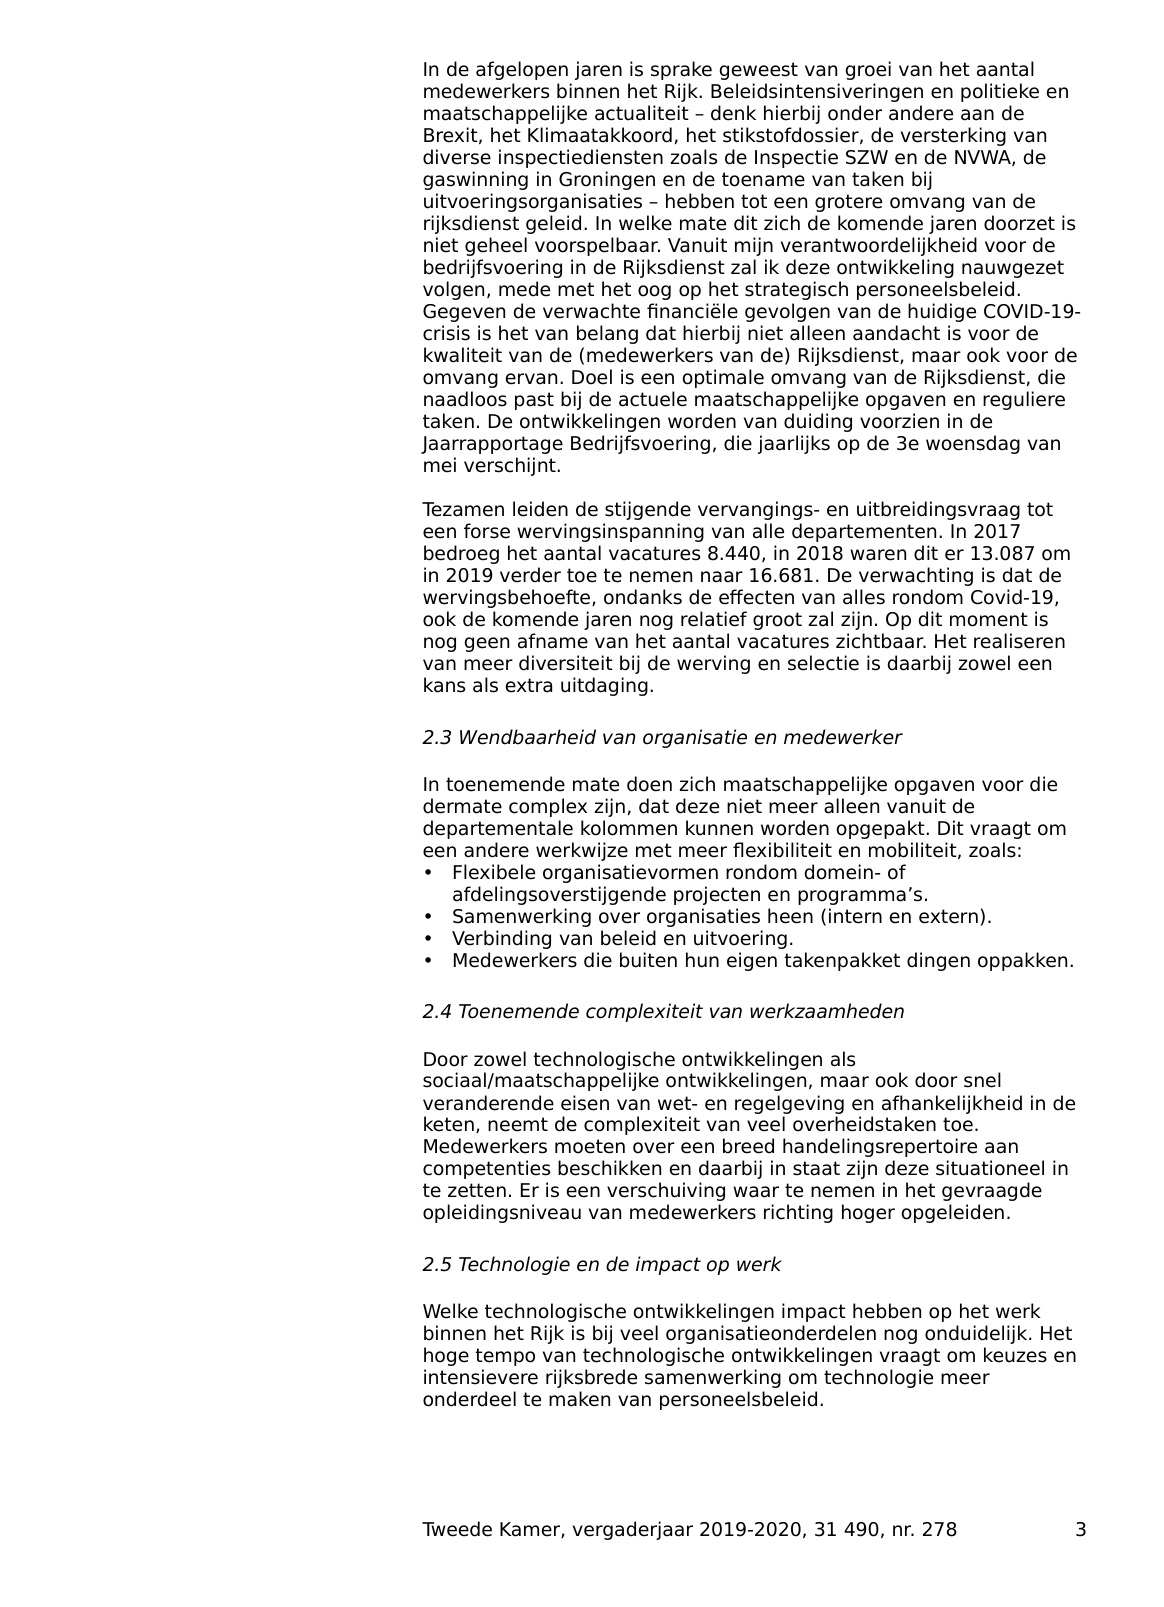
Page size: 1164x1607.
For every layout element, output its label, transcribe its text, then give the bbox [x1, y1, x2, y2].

text Welke technologische ontwikkelingen impact hebben op het werk binnen het Rijk is bij veel organisatieonderdelen nog onduidelijk. Het hoge tempo van technologische ontwikkelingen vraagt om keuzes en intensievere rijksbrede samenwerking om technologie meer onderdeel te maken van personeelsbeleid. [422, 1301, 1087, 1411]
text In toenemende mate doen zich maatschappelijke opgaven voor die dermate complex zijn, dat deze niet meer alleen vanuit de departementale kolommen kunnen worden opgepakt. Dit vraagt om een andere werkwijze met meer flexibiliteit en mobiliteit, zoals: [422, 774, 1087, 862]
text In de afgelopen jaren is sprake geweest van groei van het aantal medewerkers binnen het Rijk. Beleidsintensiveringen en politieke en maatschappelijke actualiteit – denk hierbij onder andere aan de Brexit, het Klimaatakkoord, het stikstofdossier, de versterking van diverse inspectiediensten zoals de Inspectie SZW en de NVWA, de gaswinning in Groningen en de toename van taken bij uitvoeringsorganisaties – hebben tot een grotere omvang van de rijksdienst geleid. In welke mate dit zich de komende jaren doorzet is niet geheel voorspelbaar. Vanuit mijn verantwoordelijkheid voor de bedrijfsvoering in de Rijksdienst zal ik deze ontwikkeling nauwgezet volgen, mede met het oog op het strategisch personeelsbeleid. Gegeven de verwachte financiële gevolgen van de huidige COVID-19-crisis is het van belang dat hierbij niet alleen aandacht is voor de kwaliteit van de (medewerkers van de) Rijksdienst, maar ook voor de omvang ervan. Doel is een optimale omvang van de Rijksdienst, die naadloos past bij de actuele maatschappelijke opgaven en reguliere taken. De ontwikkelingen worden van duiding voorzien in de Jaarrapportage Bedrijfsvoering, die jaarlijks op de 3e woensdag van mei verschijnt. [422, 59, 1087, 477]
text • Samenwerking over organisaties heen (intern en extern). [422, 906, 1087, 927]
text • Flexibele organisatievormen rondom domein- of afdelingsoverstijgende projecten en programma’s. [422, 862, 1087, 906]
text • Verbinding van beleid en uitvoering. [422, 927, 1087, 949]
text Door zowel technologische ontwikkelingen als sociaal/maatschappelijke ontwikkelingen, maar ook door snel veranderende eisen van wet- en regelgeving en afhankelijkheid in de keten, neemt de complexiteit van veel overheidstaken toe. Medewerkers moeten over een breed handelingsrepertoire aan competenties beschikken en daarbij in staat zijn deze situationeel in te zetten. Er is een verschuiving waar te nemen in het gevraagde opleidingsniveau van medewerkers richting hoger opgeleiden. [422, 1048, 1087, 1224]
subtitle 2.4 Toenemende complexiteit van werkzaamheden [422, 1001, 1087, 1023]
subtitle 2.3 Wendbaarheid van organisatie en medewerker [422, 727, 1087, 749]
text • Medewerkers die buiten hun eigen takenpakket dingen oppakken. [422, 949, 1087, 971]
subtitle 2.5 Technologie en de impact op werk [422, 1254, 1087, 1276]
text Tezamen leiden de stijgende vervangings- en uitbreidingsvraag tot een forse wervingsinspanning van alle departementen. In 2017 bedroeg het aantal vacatures 8.440, in 2018 waren dit er 13.087 om in 2019 verder toe te nemen naar 16.681. De verwachting is dat de wervingsbehoefte, ondanks de effecten van alles rondom Covid-19, ook de komende jaren nog relatief groot zal zijn. Op dit moment is nog geen afname van het aantal vacatures zichtbaar. Het realiseren van meer diversiteit bij de werving en selectie is daarbij zowel een kans als extra uitdaging. [422, 499, 1087, 697]
